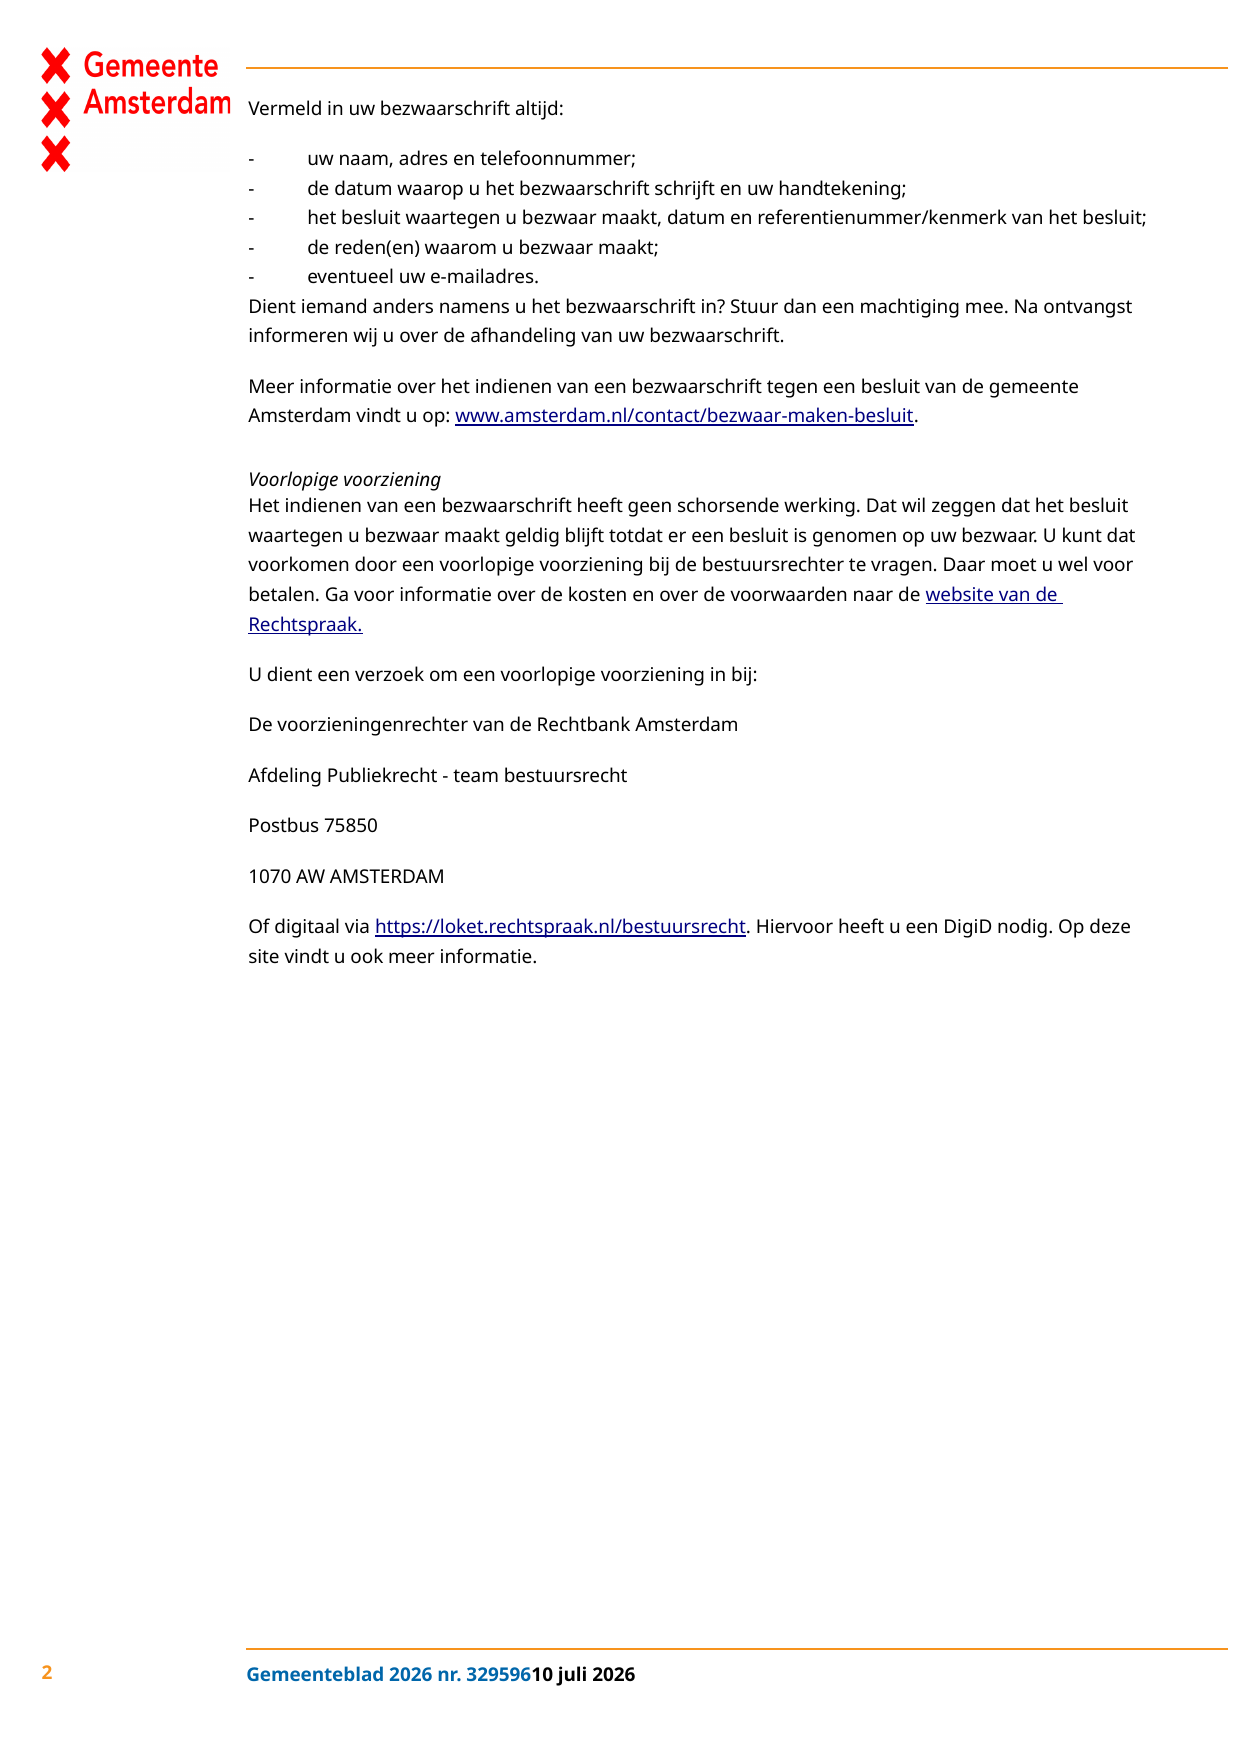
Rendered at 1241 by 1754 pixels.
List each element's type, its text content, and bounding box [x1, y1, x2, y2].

text Vermeld in uw bezwaarschrift altijd: [248, 95, 1152, 121]
text De voorzieningenrechter van de Rechtbank Amsterdam [248, 712, 1152, 737]
text Postbus 75850 [248, 812, 1152, 838]
text Dient iemand anders namens u het bezwaarschrift in? Stuur dan een machtiging mee. Na ontvangst informeren wij u over de afhandeling van uw bezwaarschrift. [248, 293, 1152, 348]
picture [41, 47, 231, 172]
list de reden(en) waarom u bezwaar maakt; [248, 234, 1152, 260]
text Voorlopige voorziening [248, 467, 1152, 492]
text Meer informatie over het indienen van een bezwaarschrift tegen een besluit van de gemeente Amsterdam vindt u op: www.amsterdam.nl/contact/bezwaar-maken-besluit. [248, 373, 1152, 428]
text Of digitaal via https://loket.rechtspraak.nl/bestuursrecht. Hiervoor heeft u een DigiD nodig. Op deze site vindt u ook meer informatie. [248, 913, 1152, 968]
text Afdeling Publiekrecht - team bestuursrecht [248, 762, 1152, 788]
text U dient een verzoek om een voorlopige voorziening in bij: [248, 661, 1152, 687]
list eventueel uw e-mailadres. [248, 263, 1152, 289]
list uw naam, adres en telefoonnummer; [248, 145, 1152, 171]
text 1070 AW AMSTERDAM [248, 863, 1152, 888]
list de datum waarop u het bezwaarschrift schrijft en uw handtekening; [248, 175, 1152, 201]
text Het indienen van een bezwaarschrift heeft geen schorsende werking. Dat wil zeggen dat het besluit waartegen u bezwaar maakt geldig blijft totdat er een besluit is genomen op uw bezwaar. U kunt dat voorkomen door een voorlopige voorziening bij de bestuursrechter te vragen. Daar moet u wel voor betalen. Ga voor informatie over de kosten en over de voorwaarden naar de website van de Rechtspraak. [248, 492, 1152, 636]
list het besluit waartegen u bezwaar maakt, datum en referentienummer/kenmerk van het besluit; [248, 204, 1152, 230]
